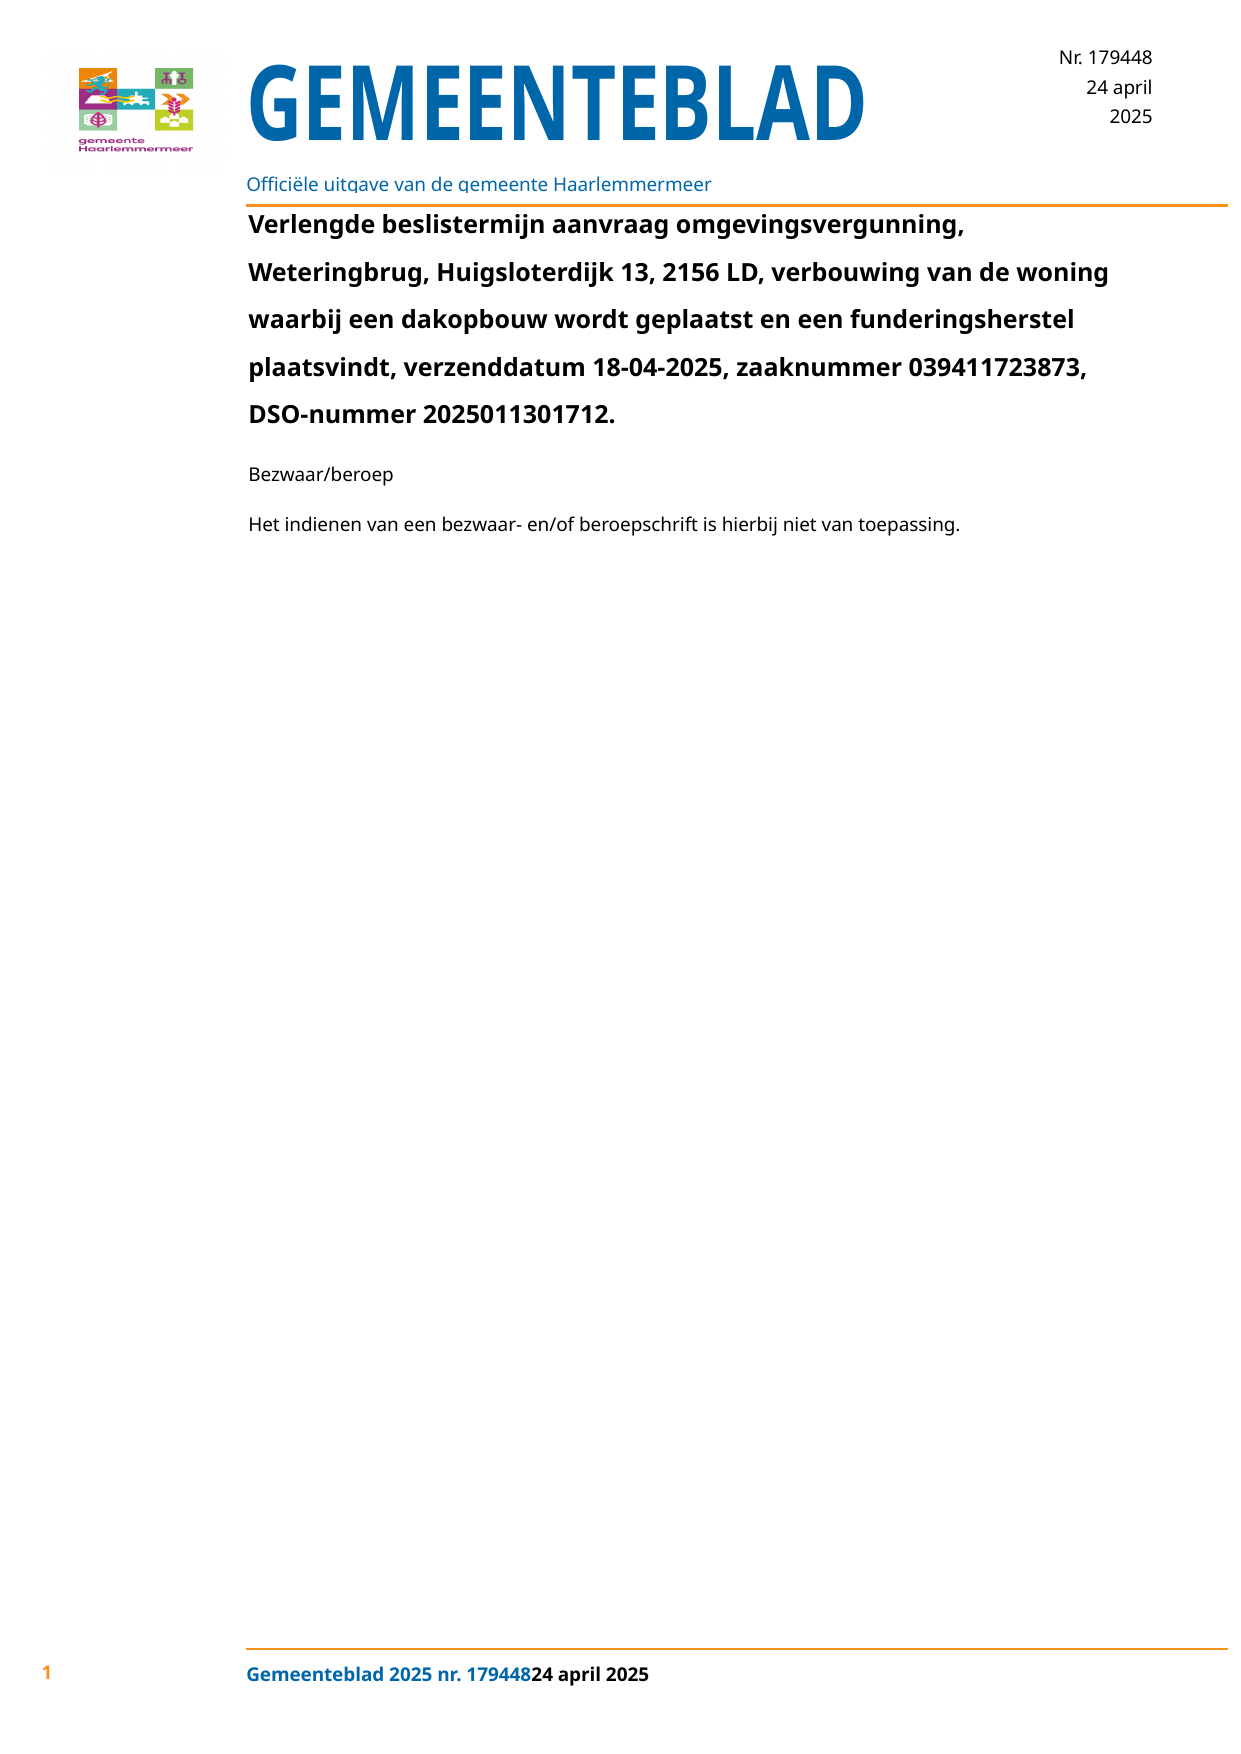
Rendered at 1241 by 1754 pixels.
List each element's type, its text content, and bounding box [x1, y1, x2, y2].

picture [41, 47, 231, 172]
text Verlengde beslistermijn aanvraag omgevingsvergunning, Weteringbrug, Huigsloterdijk 13, 2156 LD, verbouwing van de woning waarbij een dakopbouw wordt geplaatst en een funderingsherstel plaatsvindt, verzenddatum 18-04-2025, zaaknummer 039411723873, DSO-nummer 2025011301712. [248, 207, 1152, 431]
text Het indienen van een bezwaar- en/of beroepschrift is hierbij niet van toepassing. [248, 511, 1152, 537]
text Bezwaar/beroep [248, 461, 1152, 486]
